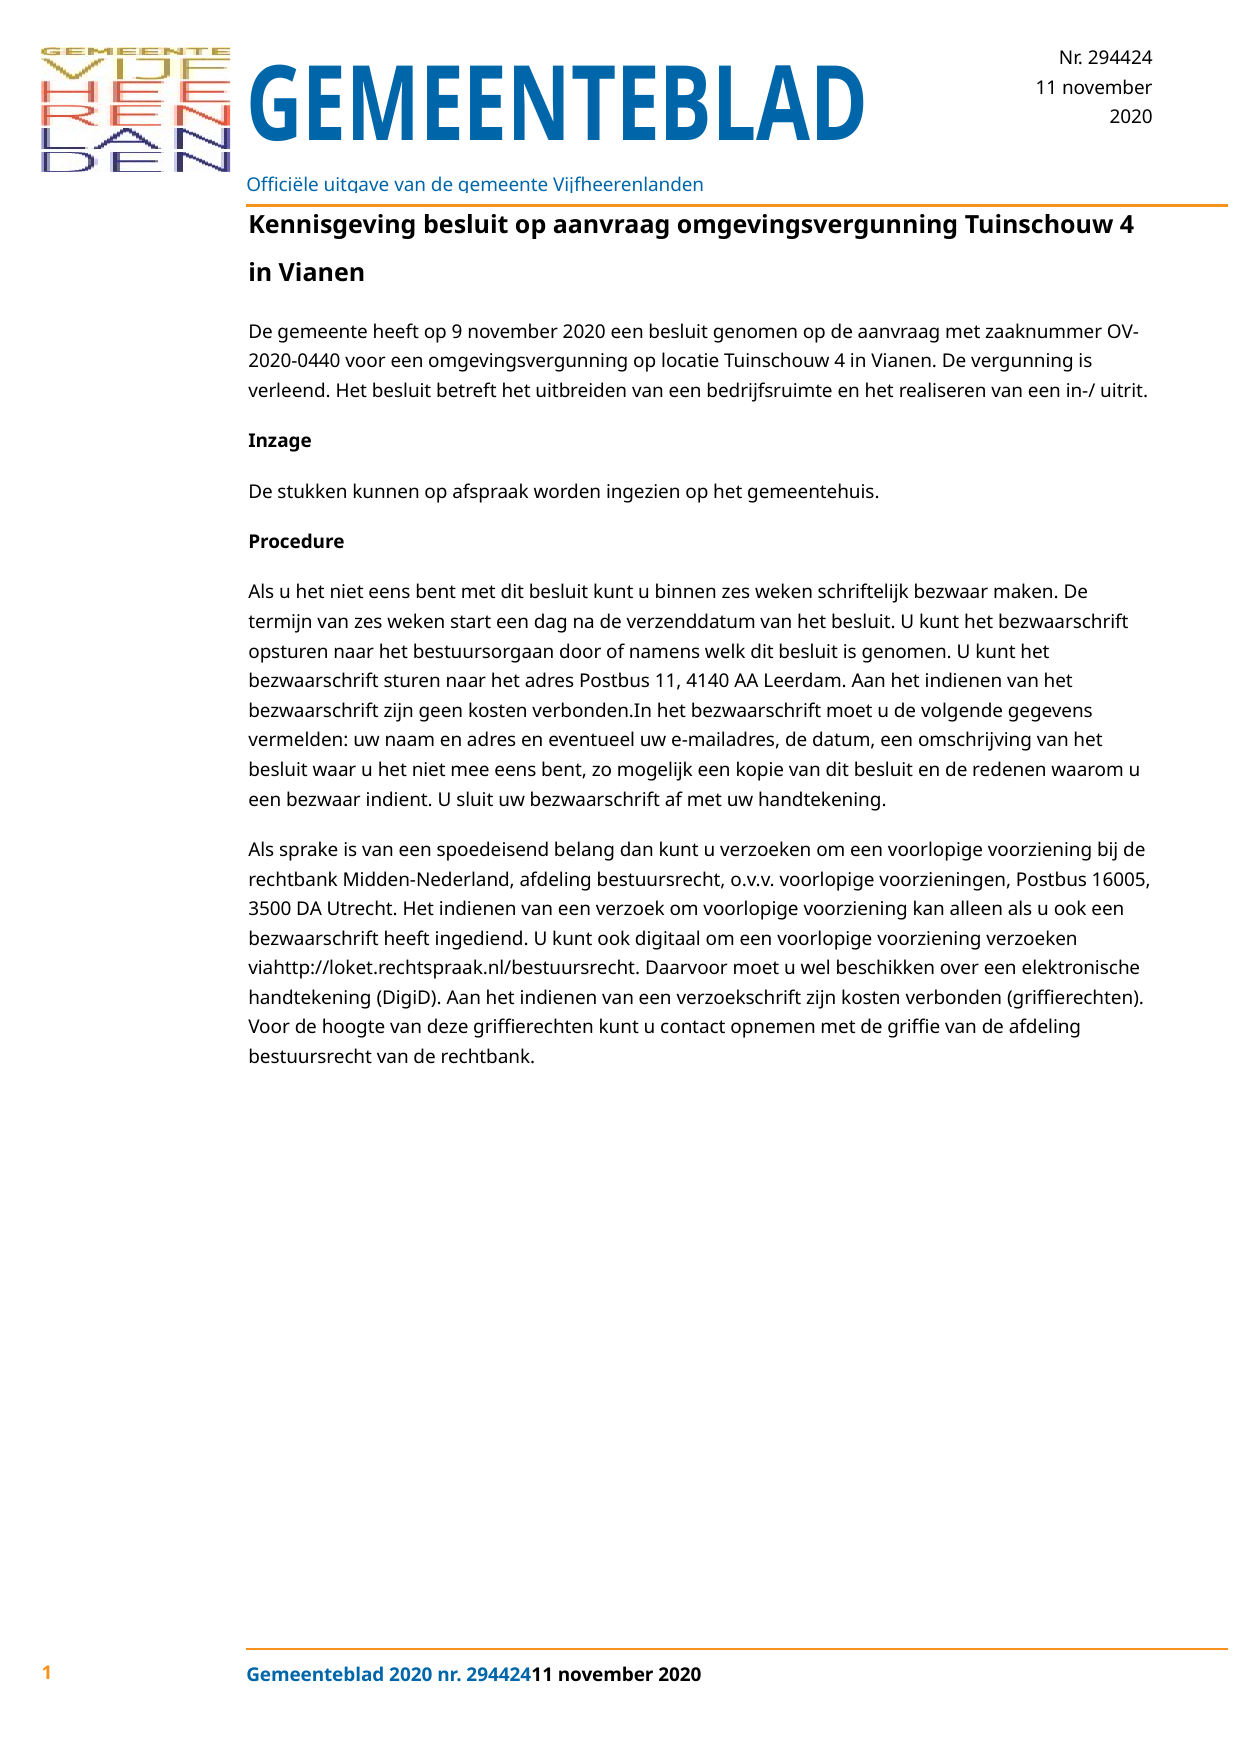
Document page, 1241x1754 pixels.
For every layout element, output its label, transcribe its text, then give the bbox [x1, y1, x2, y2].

text Kennisgeving besluit op aanvraag omgevingsvergunning Tuinschouw 4 in Vianen [248, 207, 1152, 288]
text Als u het niet eens bent met dit besluit kunt u binnen zes weken schriftelijk bezwaar maken. De termijn van zes weken start een dag na de verzenddatum van het besluit. U kunt het bezwaarschrift opsturen naar het bestuursorgaan door of namens welk dit besluit is genomen. U kunt het bezwaarschrift sturen naar het adres Postbus 11, 4140 AA Leerdam. Aan het indienen van het bezwaarschrift zijn geen kosten verbonden.In het bezwaarschrift moet u de volgende gegevens vermelden: uw naam en adres en eventueel uw e-mailadres, de datum, een omschrijving van het besluit waar u het niet mee eens bent, zo mogelijk een kopie van dit besluit en de redenen waarom u een bezwaar indient. U sluit uw bezwaarschrift af met uw handtekening. [248, 579, 1152, 812]
text Als sprake is van een spoedeisend belang dan kunt u verzoeken om een voorlopige voorziening bij de rechtbank Midden-Nederland, afdeling bestuursrecht, o.v.v. voorlopige voorzieningen, Postbus 16005, 3500 DA Utrecht. Het indienen van een verzoek om voorlopige voorziening kan alleen als u ook een bezwaarschrift heeft ingediend. U kunt ook digitaal om een voorlopige voorziening verzoeken viahttp://loket.rechtspraak.nl/bestuursrecht. Daarvoor moet u wel beschikken over een elektronische handtekening (DigiD). Aan het indienen van een verzoekschrift zijn kosten verbonden (griffierechten). Voor de hoogte van deze griffierechten kunt u contact opnemen met de griffie van de afdeling bestuursrecht van de rechtbank. [248, 836, 1152, 1069]
text De gemeente heeft op 9 november 2020 een besluit genomen op de aanvraag met zaaknummer OV-2020-0440 voor een omgevingsvergunning op locatie Tuinschouw 4 in Vianen. De vergunning is verleend. Het besluit betreft het uitbreiden van een bedrijfsruimte en het realiseren van een in-/ uitrit. [248, 318, 1152, 403]
text Procedure [248, 528, 1152, 554]
text De stukken kunnen op afspraak worden ingezien op het gemeentehuis. [248, 478, 1152, 504]
picture [41, 47, 231, 172]
text Inzage [248, 427, 1152, 453]
